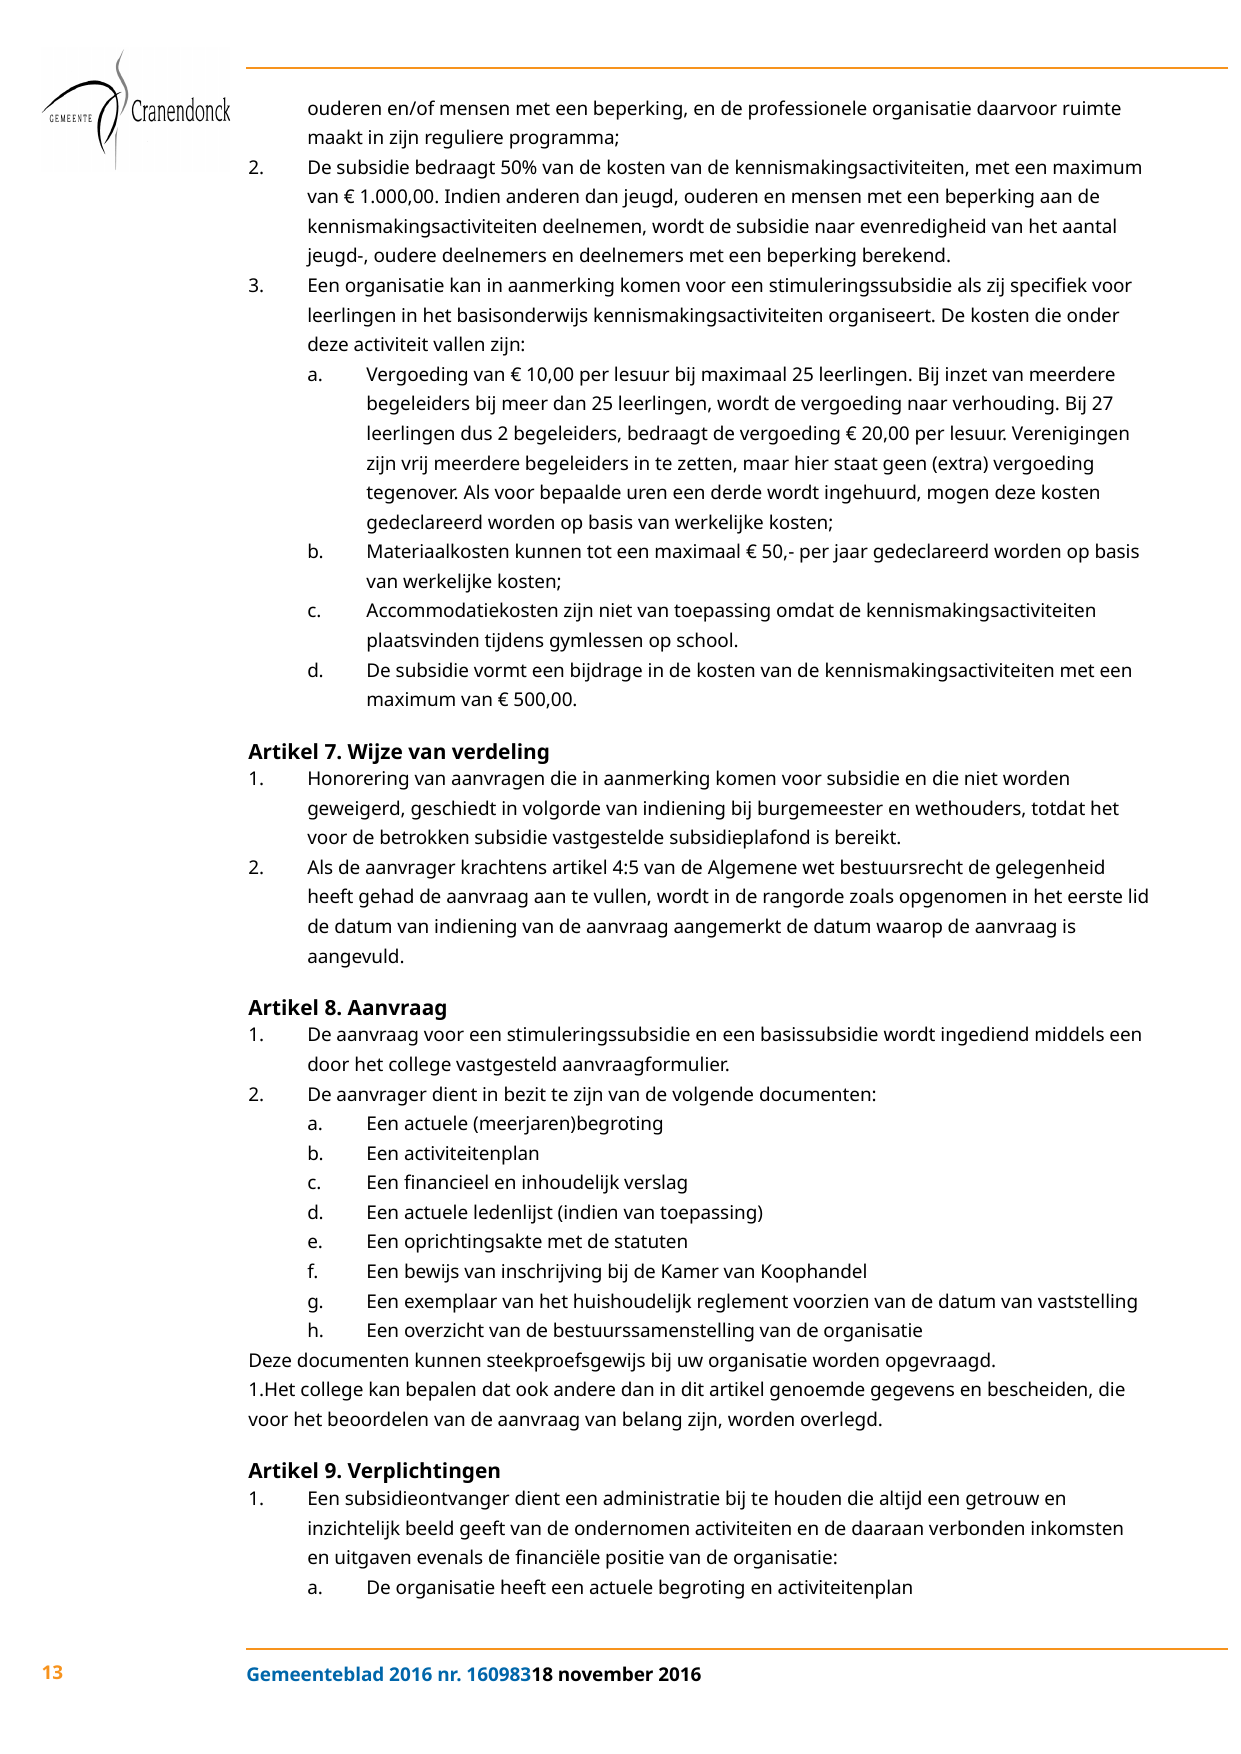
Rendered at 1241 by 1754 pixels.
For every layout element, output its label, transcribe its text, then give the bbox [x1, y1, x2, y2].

text Artikel 9. Verplichtingen [248, 1457, 1152, 1485]
picture [41, 47, 231, 172]
text 1.Het college kan bepalen dat ook andere dan in dit artikel genoemde gegevens en bescheiden, die voor het beoordelen van de aanvraag van belang zijn, worden overlegd. [248, 1377, 1152, 1432]
list Een activiteitenplan [307, 1140, 1152, 1166]
list Materiaalkosten kunnen tot een maximaal € 50,- per jaar gedeclareerd worden op basis van werkelijke kosten; [307, 538, 1152, 594]
list Een actuele (meerjaren)begroting [307, 1110, 1152, 1136]
list Een financieel en inhoudelijk verslag [307, 1169, 1152, 1195]
list De organisatie heeft een actuele begroting en activiteitenplan [307, 1574, 1152, 1599]
text Artikel 8. Aanvraag [248, 993, 1152, 1022]
text Deze documenten kunnen steekproefsgewijs bij uw organisatie worden opgevraagd. [248, 1347, 1152, 1373]
list ouderen en/of mensen met een beperking, en de professionele organisatie daarvoor ruimte maakt in zijn reguliere programma; [248, 95, 1152, 150]
list Als de aanvrager krachtens artikel 4:5 van de Algemene wet bestuursrecht de gelegenheid heeft gehad de aanvraag aan te vullen, wordt in de rangorde zoals opgenomen in het eerste lid de datum van indiening van de aanvraag aangemerkt de datum waarop de aanvraag is aangevuld. [248, 854, 1152, 968]
list Een overzicht van de bestuurssamenstelling van de organisatie [307, 1317, 1152, 1343]
list De subsidie vormt een bijdrage in de kosten van de kennismakingsactiviteiten met een maximum van € 500,00. [307, 657, 1152, 712]
list Een actuele ledenlijst (indien van toepassing) [307, 1199, 1152, 1225]
list Honorering van aanvragen die in aanmerking komen voor subsidie en die niet worden geweigerd, geschiedt in volgorde van indiening bij burgemeester en wethouders, totdat het voor de betrokken subsidie vastgestelde subsidieplafond is bereikt. [248, 765, 1152, 850]
list Een bewijs van inschrijving bij de Kamer van Koophandel [307, 1258, 1152, 1284]
list De aanvrager dient in bezit te zijn van de volgende documenten: [248, 1081, 1152, 1107]
list Een exemplaar van het huishoudelijk reglement voorzien van de datum van vaststelling [307, 1288, 1152, 1314]
list De subsidie bedraagt 50% van de kosten van de kennismakingsactiviteiten, met een maximum van € 1.000,00. Indien anderen dan jeugd, ouderen en mensen met een beperking aan de kennismakingsactiviteiten deelnemen, wordt de subsidie naar evenredigheid van het aantal jeugd-, oudere deelnemers en deelnemers met een beperking berekend. [248, 154, 1152, 268]
list Een oprichtingsakte met de statuten [307, 1229, 1152, 1254]
list Accommodatiekosten zijn niet van toepassing omdat de kennismakingsactiviteiten plaatsvinden tijdens gymlessen op school. [307, 598, 1152, 653]
list Een organisatie kan in aanmerking komen voor een stimuleringssubsidie als zij specifiek voor leerlingen in het basisonderwijs kennismakingsactiviteiten organiseert. De kosten die onder deze activiteit vallen zijn: [248, 272, 1152, 357]
list Vergoeding van € 10,00 per lesuur bij maximaal 25 leerlingen. Bij inzet van meerdere begeleiders bij meer dan 25 leerlingen, wordt de vergoeding naar verhouding. Bij 27 leerlingen dus 2 begeleiders, bedraagt de vergoeding € 20,00 per lesuur. Verenigingen zijn vrij meerdere begeleiders in te zetten, maar hier staat geen (extra) vergoeding tegenover. Als voor bepaalde uren een derde wordt ingehuurd, mogen deze kosten gedeclareerd worden op basis van werkelijke kosten; [307, 361, 1152, 535]
list De aanvraag voor een stimuleringssubsidie en een basissubsidie wordt ingediend middels een door het college vastgesteld aanvraagformulier. [248, 1022, 1152, 1077]
text Artikel 7. Wijze van verdeling [248, 737, 1152, 765]
list Een subsidieontvanger dient een administratie bij te houden die altijd een getrouw en inzichtelijk beeld geeft van de ondernomen activiteiten en de daaraan verbonden inkomsten en uitgaven evenals de financiële positie van de organisatie: [248, 1485, 1152, 1570]
